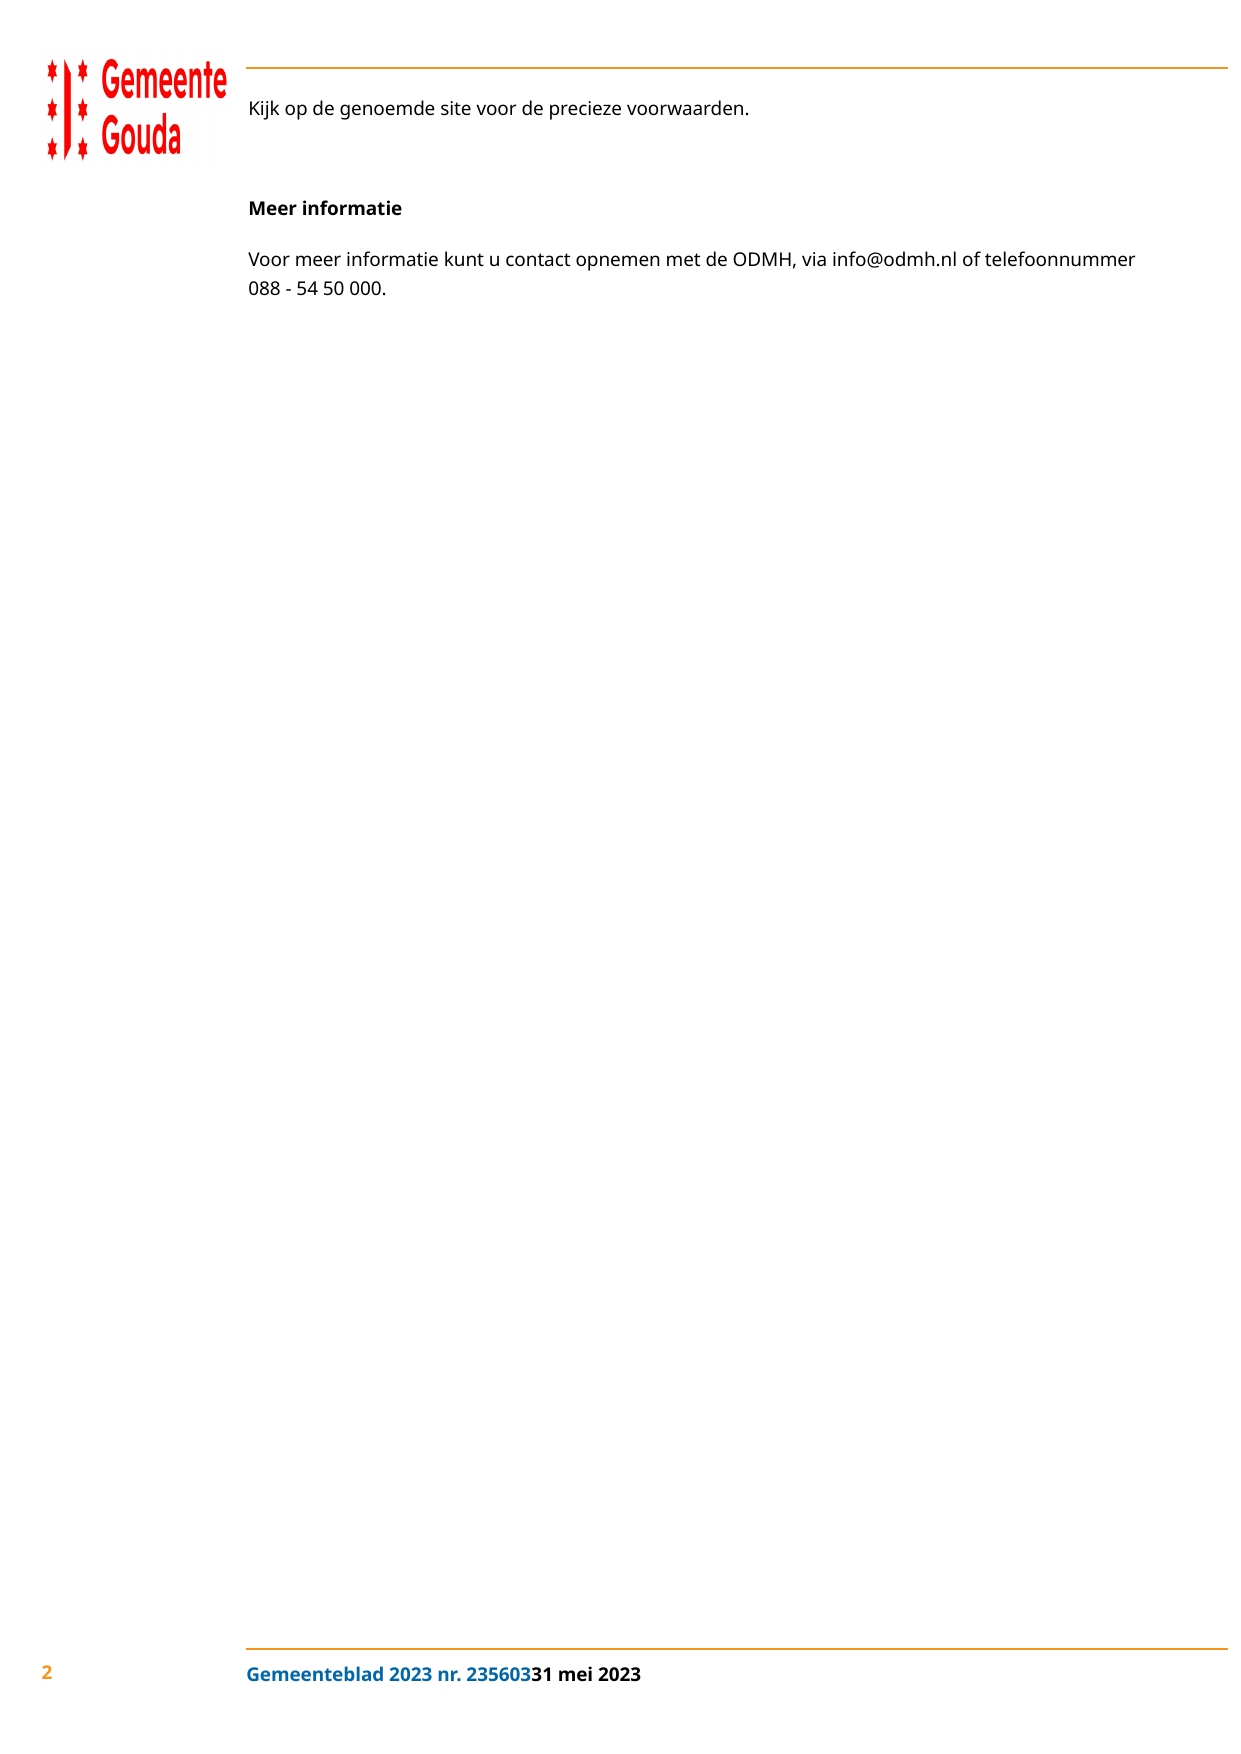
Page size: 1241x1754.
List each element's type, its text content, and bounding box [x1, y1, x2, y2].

picture [41, 47, 231, 172]
text Kijk op de genoemde site voor de precieze voorwaarden. [248, 95, 1152, 121]
text Meer informatie [248, 196, 1152, 221]
text Voor meer informatie kunt u contact opnemen met de ODMH, via info@odmh.nl of telefoonnummer 088 - 54 50 000. [248, 246, 1152, 301]
